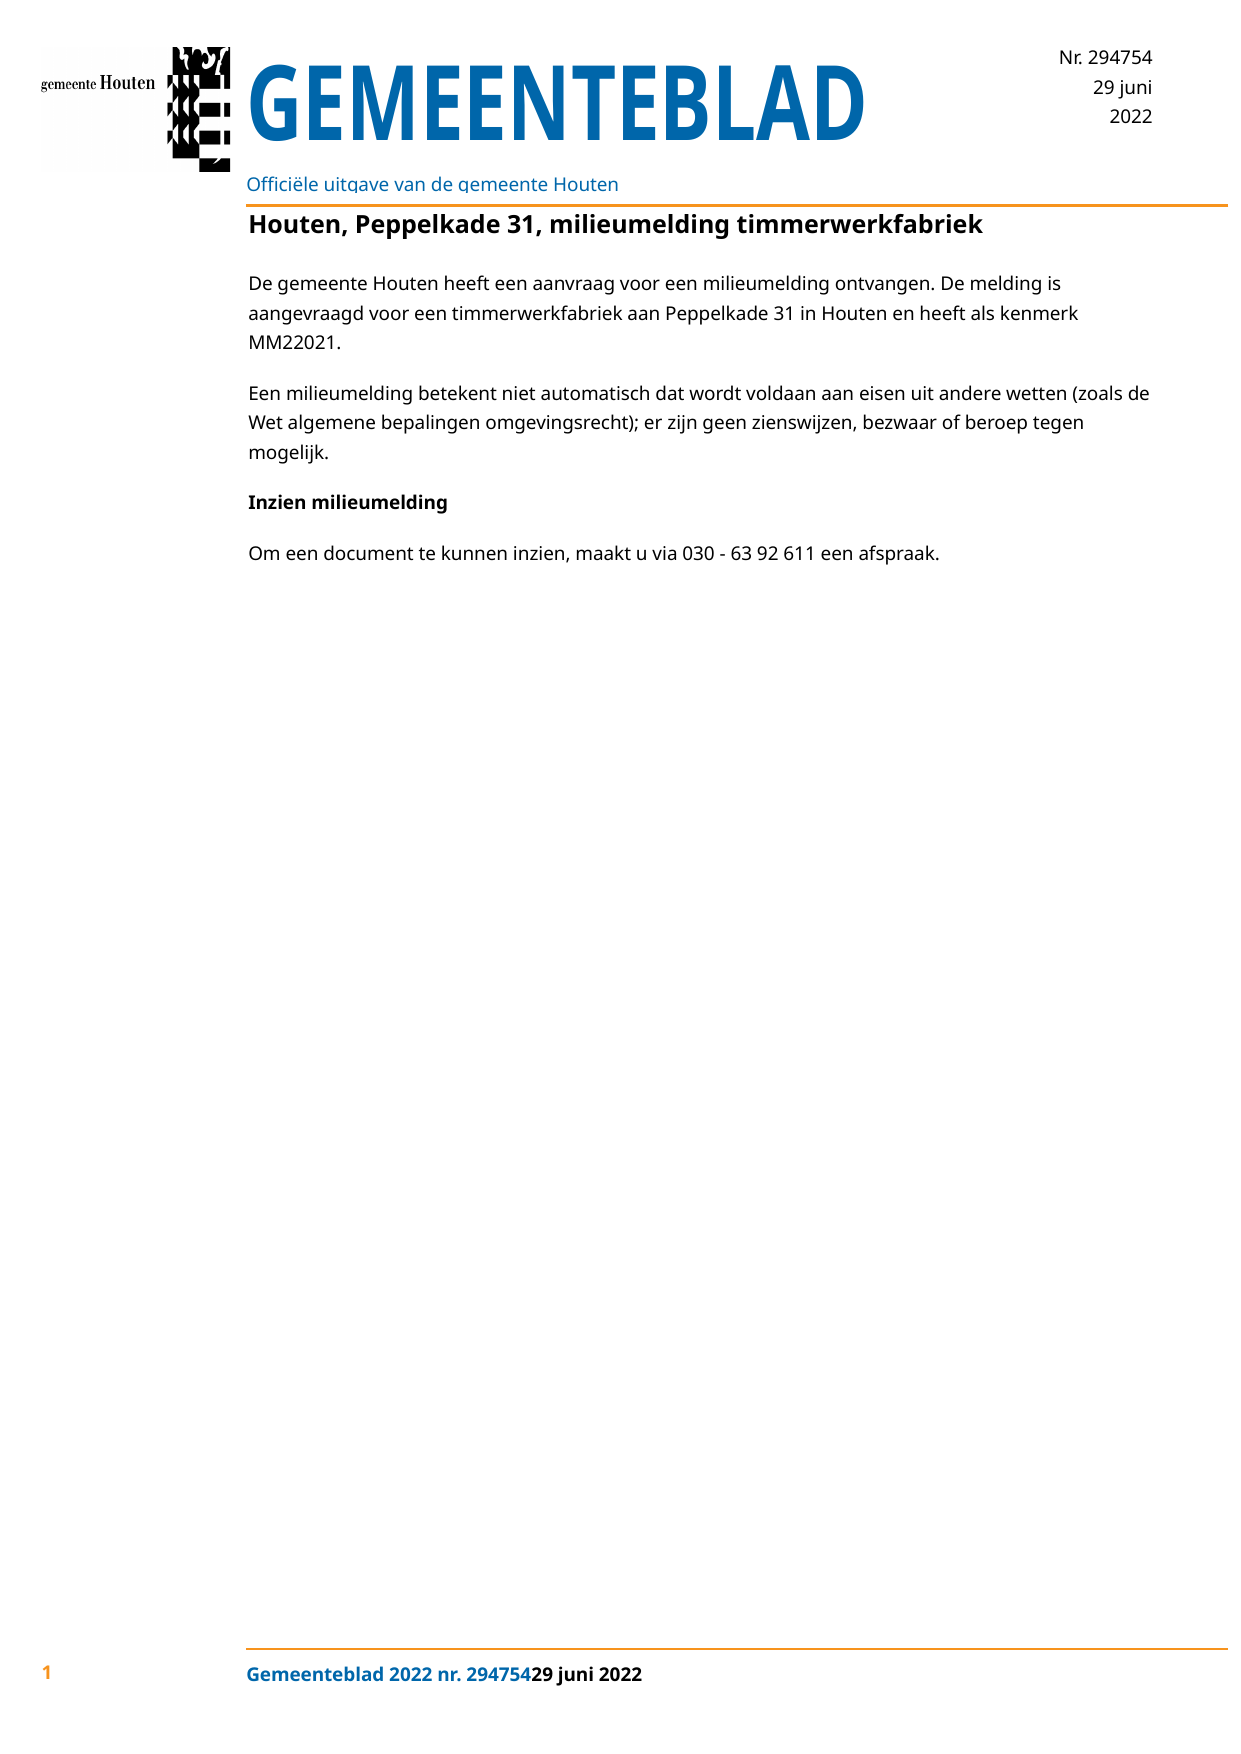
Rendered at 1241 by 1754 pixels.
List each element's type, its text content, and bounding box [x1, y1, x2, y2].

text Een milieumelding betekent niet automatisch dat wordt voldaan aan eisen uit andere wetten (zoals de Wet algemene bepalingen omgevingsrecht); er zijn geen zienswijzen, bezwaar of beroep tegen mogelijk. [248, 380, 1152, 465]
text Inzien milieumelding [248, 489, 1152, 515]
text De gemeente Houten heeft een aanvraag voor een milieumelding ontvangen. De melding is aangevraagd voor een timmerwerkfabriek aan Peppelkade 31 in Houten en heeft als kenmerk MM22021. [248, 270, 1152, 355]
text Houten, Peppelkade 31, milieumelding timmerwerkfabriek [248, 207, 1152, 241]
picture [41, 47, 231, 172]
text Om een document te kunnen inzien, maakt u via 030 - 63 92 611 een afspraak. [248, 540, 1152, 566]
